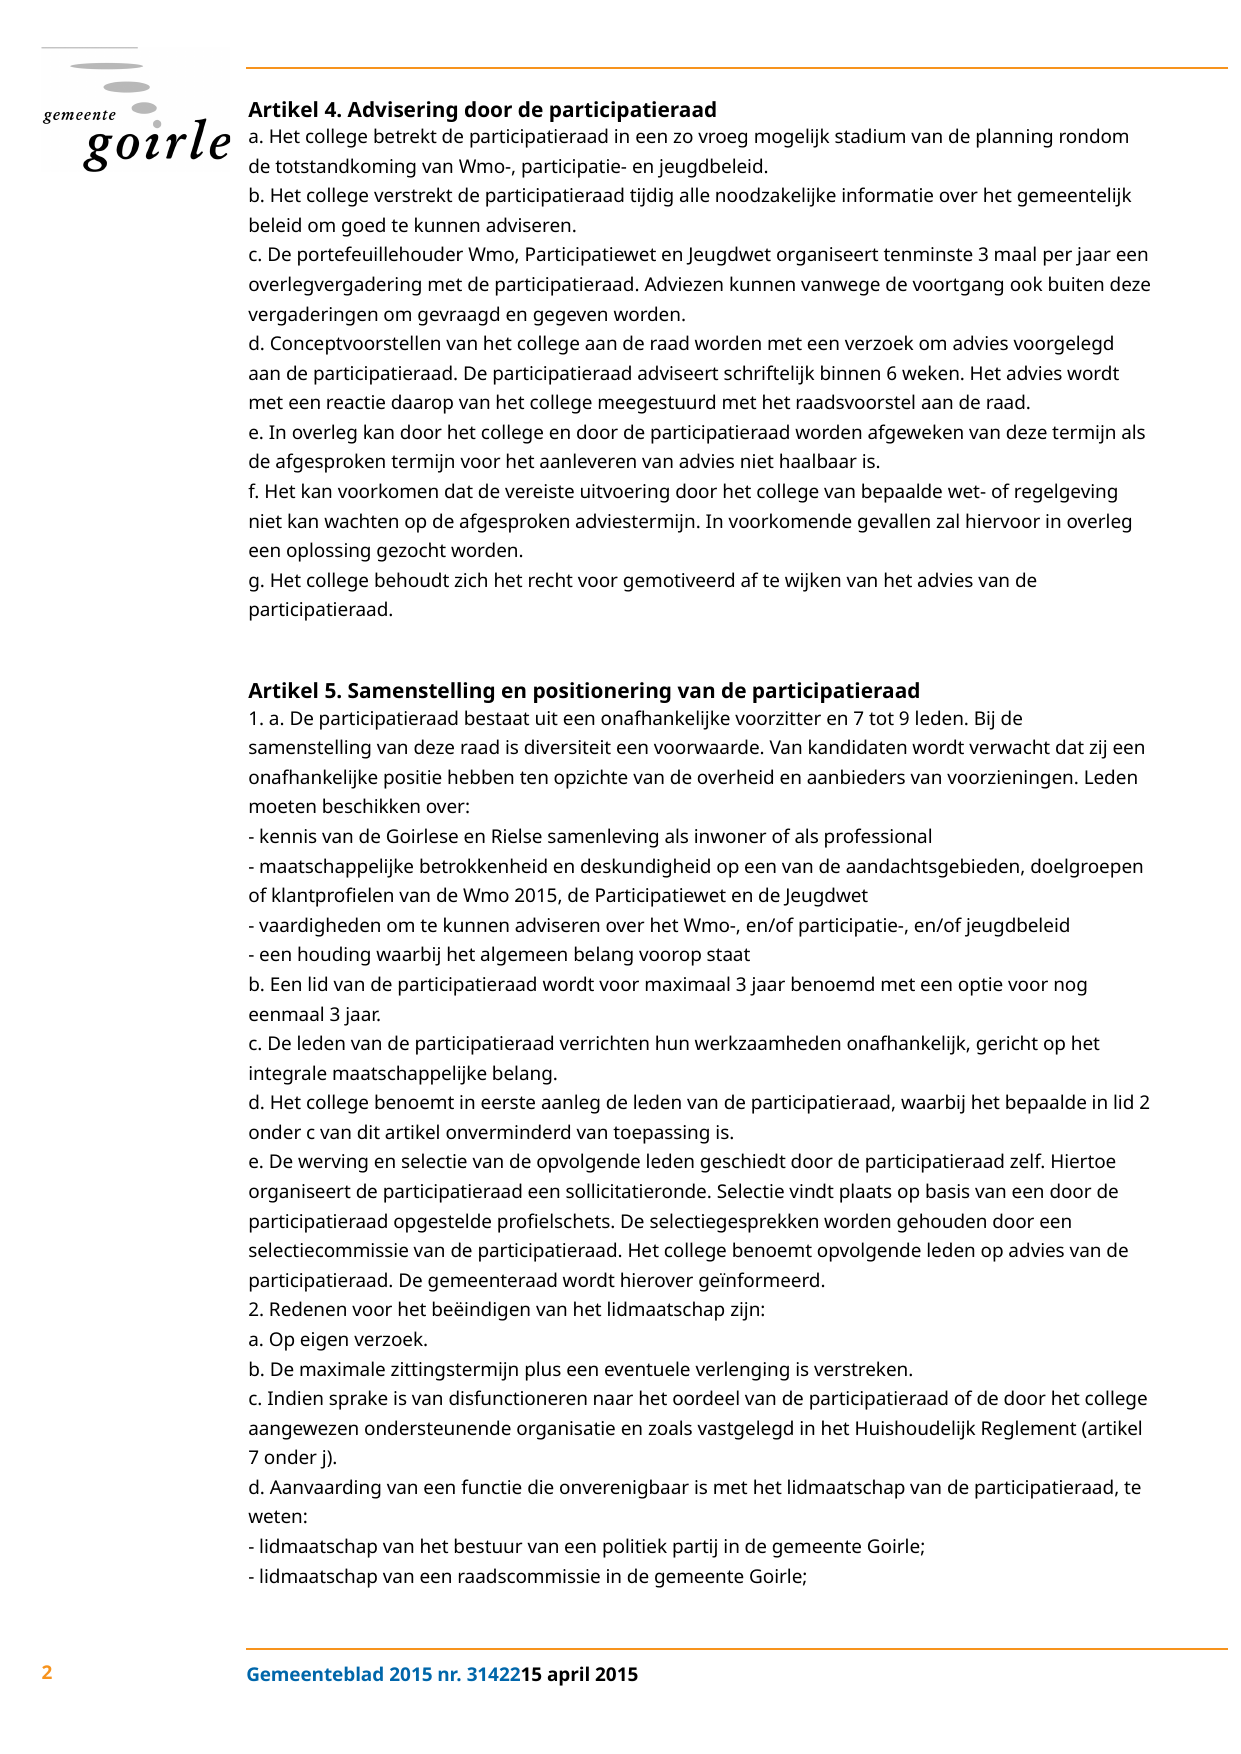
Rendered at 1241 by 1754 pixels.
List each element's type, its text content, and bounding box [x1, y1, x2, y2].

text - lidmaatschap van een raadscommissie in de gemeente Goirle; [248, 1563, 1152, 1589]
text c. De leden van de participatieraad verrichten hun werkzaamheden onafhankelijk, gericht op het integrale maatschappelijke belang. [248, 1030, 1152, 1086]
text g. Het college behoudt zich het recht voor gemotiveerd af te wijken van het advies van de participatieraad. [248, 567, 1152, 622]
text a. Op eigen verzoek. [248, 1326, 1152, 1352]
text b. Een lid van de participatieraad wordt voor maximaal 3 jaar benoemd met een optie voor nog eenmaal 3 jaar. [248, 971, 1152, 1027]
text - een houding waarbij het algemeen belang voorop staat [248, 942, 1152, 967]
text - maatschappelijke betrokkenheid en deskundigheid op een van de aandachtsgebieden, doelgroepen of klantprofielen van de Wmo 2015, de Participatiewet en de Jeugdwet [248, 853, 1152, 908]
text c. Indien sprake is van disfunctioneren naar het oordeel van de participatieraad of de door het college aangewezen ondersteunende organisatie en zoals vastgelegd in het Huishoudelijk Reglement (artikel 7 onder j). [248, 1385, 1152, 1470]
text b. Het college verstrekt de participatieraad tijdig alle noodzakelijke informatie over het gemeentelijk beleid om goed te kunnen adviseren. [248, 182, 1152, 238]
text a. Het college betrekt de participatieraad in een zo vroeg mogelijk stadium van de planning rondom de totstandkoming van Wmo-, participatie- en jeugdbeleid. [248, 123, 1152, 178]
text - lidmaatschap van het bestuur van een politiek partij in de gemeente Goirle; [248, 1533, 1152, 1559]
text e. De werving en selectie van de opvolgende leden geschiedt door de participatieraad zelf. Hiertoe organiseert de participatieraad een sollicitatieronde. Selectie vindt plaats op basis van een door de participatieraad opgestelde profielschets. De selectiegesprekken worden gehouden door een selectiecommissie van de participatieraad. Het college benoemt opvolgende leden op advies van de participatieraad. De gemeenteraad wordt hierover geïnformeerd. [248, 1149, 1152, 1293]
text f. Het kan voorkomen dat de vereiste uitvoering door het college van bepaalde wet- of regelgeving niet kan wachten op de afgesproken adviestermijn. In voorkomende gevallen zal hiervoor in overleg een oplossing gezocht worden. [248, 478, 1152, 563]
text e. In overleg kan door het college en door de participatieraad worden afgeweken van deze termijn als de afgesproken termijn voor het aanleveren van advies niet haalbaar is. [248, 419, 1152, 474]
text 1. a. De participatieraad bestaat uit een onafhankelijke voorzitter en 7 tot 9 leden. Bij de samenstelling van deze raad is diversiteit een voorwaarde. Van kandidaten wordt verwacht dat zij een onafhankelijke positie hebben ten opzichte van de overheid en aanbieders van voorzieningen. Leden moeten beschikken over: [248, 705, 1152, 819]
text Artikel 5. Samenstelling en positionering van de participatieraad [248, 677, 1152, 705]
text Artikel 4. Advisering door de participatieraad [248, 95, 1152, 123]
text - kennis van de Goirlese en Rielse samenleving als inwoner of als professional [248, 823, 1152, 849]
text d. Conceptvoorstellen van het college aan de raad worden met een verzoek om advies voorgelegd aan de participatieraad. De participatieraad adviseert schriftelijk binnen 6 weken. Het advies wordt met een reactie daarop van het college meegestuurd met het raadsvoorstel aan de raad. [248, 330, 1152, 415]
text c. De portefeuillehouder Wmo, Participatiewet en Jeugdwet organiseert tenminste 3 maal per jaar een overlegvergadering met de participatieraad. Adviezen kunnen vanwege de voortgang ook buiten deze vergaderingen om gevraagd en gegeven worden. [248, 242, 1152, 326]
text 2. Redenen voor het beëindigen van het lidmaatschap zijn: [248, 1297, 1152, 1322]
text b. De maximale zittingstermijn plus een eventuele verlenging is verstreken. [248, 1356, 1152, 1382]
picture [41, 47, 231, 172]
text - vaardigheden om te kunnen adviseren over het Wmo-, en/of participatie-, en/of jeugdbeleid [248, 912, 1152, 938]
text d. Het college benoemt in eerste aanleg de leden van de participatieraad, waarbij het bepaalde in lid 2 onder c van dit artikel onverminderd van toepassing is. [248, 1089, 1152, 1145]
text d. Aanvaarding van een functie die onverenigbaar is met het lidmaatschap van de participatieraad, te weten: [248, 1474, 1152, 1529]
